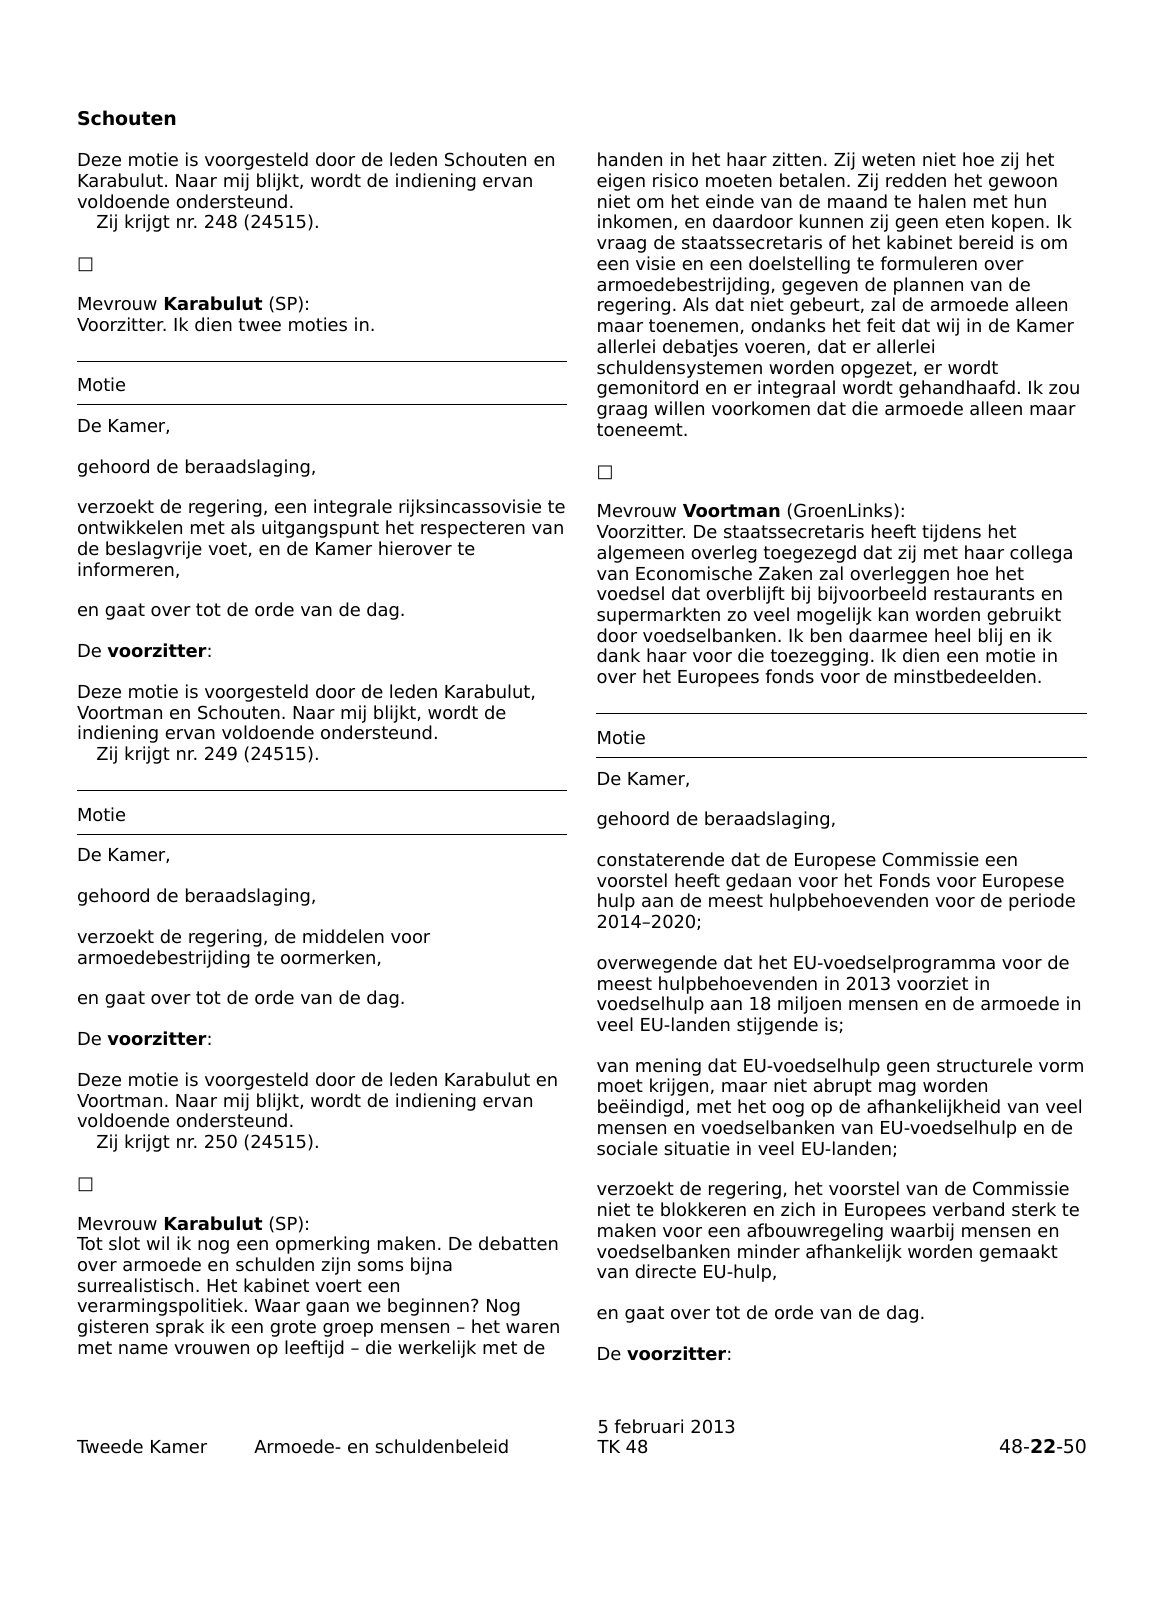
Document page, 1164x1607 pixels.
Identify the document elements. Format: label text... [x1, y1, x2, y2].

text verzoekt de regering, het voorstel van de Commissie niet te blokkeren en zich in Europees verband sterk te maken voor een afbouwregeling waarbij mensen en voedselbanken minder afhankelijk worden gemaakt van directe EU-hulp, [596, 1179, 1087, 1283]
text □ [77, 253, 567, 274]
text van mening dat EU-voedselhulp geen structurele vorm moet krijgen, maar niet abrupt mag worden beëindigd, met het oog op de afhankelijkheid van veel mensen en voedselbanken van EU-voedselhulp en de sociale situatie in veel EU-landen; [596, 1056, 1087, 1159]
text constaterende dat de Europese Commissie een voorstel heeft gedaan voor het Fonds voor Europese hulp aan de meest hulpbehoevenden voor de periode 2014–2020; [596, 850, 1087, 933]
text De Kamer, [77, 416, 567, 437]
text en gaat over tot de orde van de dag. [77, 600, 567, 621]
text en gaat over tot de orde van de dag. [596, 1303, 1087, 1324]
text Tot slot wil ik nog een opmerking maken. De debatten over armoede en schulden zijn soms bijna surrealistisch. Het kabinet voert een verarmingspolitiek. Waar gaan we beginnen? Nog gisteren sprak ik een grote groep mensen – het waren met name vrouwen op leeftijd – die werkelijk met de [77, 1234, 567, 1358]
text Zij krijgt nr. 248 (24515). [77, 212, 567, 233]
text Motie [77, 804, 567, 825]
text gehoord de beraadslaging, [77, 886, 567, 907]
text Voorzitter. Ik dien twee moties in. [77, 314, 567, 335]
text Mevrouw Karabulut (SP): [77, 294, 567, 314]
text Zij krijgt nr. 250 (24515). [77, 1132, 567, 1153]
text overwegende dat het EU-voedselprogramma voor de meest hulpbehoevenden in 2013 voorziet in voedselhulp aan 18 miljoen mensen en de armoede in veel EU-landen stijgende is; [596, 953, 1087, 1036]
text verzoekt de regering, een integrale rijksincassovisie te ontwikkelen met als uitgangspunt het respecteren van de beslagvrije voet, en de Kamer hierover te informeren, [77, 497, 567, 580]
text Deze motie is voorgesteld door de leden Schouten en Karabulut. Naar mij blijkt, wordt de indiening ervan voldoende ondersteund. [77, 150, 567, 212]
text Zij krijgt nr. 249 (24515). [77, 744, 567, 765]
text Mevrouw Voortman (GroenLinks): [596, 501, 1087, 522]
text handen in het haar zitten. Zij weten niet hoe zij het eigen risico moeten betalen. Zij redden het gewoon niet om het einde van de maand te halen met hun inkomen, en daardoor kunnen zij geen eten kopen. Ik vraag de staatssecretaris of het kabinet bereid is om een visie en een doelstelling te formuleren over armoedebestrijding, gegeven de plannen van de regering. Als dat niet gebeurt, zal de armoede alleen maar toenemen, ondanks het feit dat wij in de Kamer allerlei debatjes voeren, dat er allerlei schuldensystemen worden opgezet, er wordt gemonitord en er integraal wordt gehandhaafd. Ik zou graag willen voorkomen dat die armoede alleen maar toeneemt. [596, 150, 1087, 440]
text Deze motie is voorgesteld door de leden Karabulut, Voortman en Schouten. Naar mij blijkt, wordt de indiening ervan voldoende ondersteund. [77, 682, 567, 744]
text □ [77, 1173, 567, 1193]
text gehoord de beraadslaging, [596, 809, 1087, 830]
text verzoekt de regering, de middelen voor armoedebestrijding te oormerken, [77, 927, 567, 968]
text De Kamer, [596, 768, 1087, 789]
text en gaat over tot de orde van de dag. [77, 988, 567, 1009]
text gehoord de beraadslaging, [77, 457, 567, 477]
text Voorzitter. De staatssecretaris heeft tijdens het algemeen overleg toegezegd dat zij met haar collega van Economische Zaken zal overleggen hoe het voedsel dat overblijft bij bijvoorbeeld restaurants en supermarkten zo veel mogelijk kan worden gebruikt door voedselbanken. Ik ben daarmee heel blij en ik dank haar voor die toezegging. Ik dien een motie in over het Europees fonds voor de minstbedeelden. [596, 522, 1087, 688]
text De voorzitter: [77, 1029, 567, 1050]
text De voorzitter: [77, 641, 567, 662]
text Motie [77, 375, 567, 396]
text De Kamer, [77, 845, 567, 866]
text Deze motie is voorgesteld door de leden Karabulut en Voortman. Naar mij blijkt, wordt de indiening ervan voldoende ondersteund. [77, 1070, 567, 1132]
text Motie [596, 728, 1087, 748]
text De voorzitter: [596, 1344, 1087, 1364]
text Mevrouw Karabulut (SP): [77, 1213, 567, 1234]
text □ [596, 460, 1087, 481]
